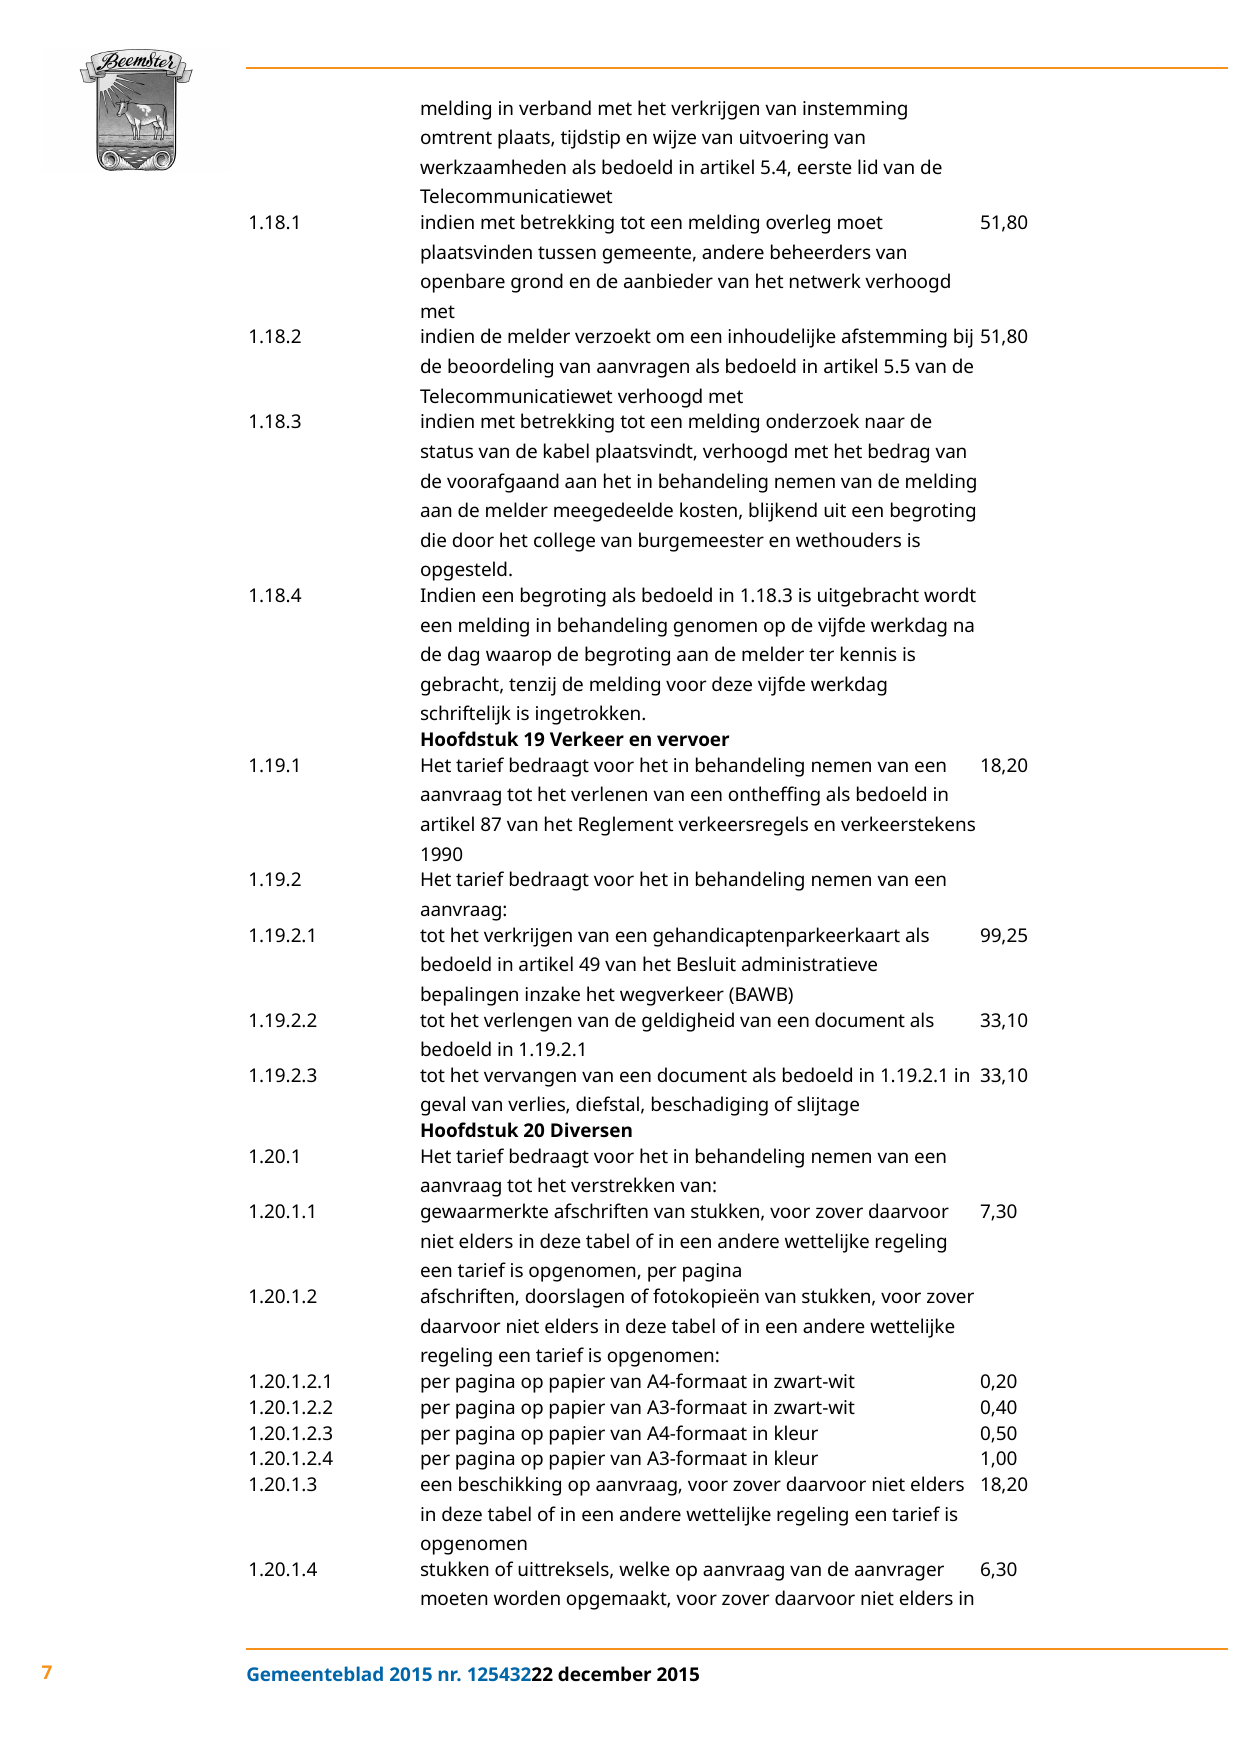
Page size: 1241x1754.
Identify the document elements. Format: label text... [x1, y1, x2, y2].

table_cell [980, 726, 1152, 752]
table_cell 7,30 [980, 1199, 1152, 1283]
table_cell 0,20 [980, 1368, 1152, 1394]
table_cell indien de melder verzoekt om een inhoudelijke afstemming bij de beoordeling van aanvragen als bedoeld in artikel 5.5 van de Telecommunicatiewet verhoogd met [420, 324, 980, 409]
table_cell 6,30 [980, 1556, 1152, 1611]
table_cell afschriften, doorslagen of fotokopieën van stukken, voor zover daarvoor niet elders in deze tabel of in een andere wettelijke regeling een tarief is opgenomen: [420, 1283, 980, 1368]
table_cell Hoofdstuk 19 Verkeer en vervoer [420, 726, 980, 752]
table_cell 1.19.1 [248, 752, 420, 867]
table_cell [248, 726, 420, 752]
table_cell melding in verband met het verkrijgen van instemming omtrent plaats, tijdstip en wijze van uitvoering van werkzaamheden als bedoeld in artikel 5.4, eerste lid van de Telecommunicatiewet [420, 95, 980, 209]
table_cell 0,40 [980, 1394, 1152, 1420]
table_cell Het tarief bedraagt voor het in behandeling nemen van een aanvraag tot het verstrekken van: [420, 1143, 980, 1198]
table_cell gewaarmerkte afschriften van stukken, voor zover daarvoor niet elders in deze tabel of in een andere wettelijke regeling een tarief is opgenomen, per pagina [420, 1199, 980, 1283]
table_cell 1.20.1.2.3 [248, 1420, 420, 1445]
table_cell tot het vervangen van een document als bedoeld in 1.19.2.1 in geval van verlies, diefstal, beschadiging of slijtage [420, 1062, 980, 1117]
table_cell 99,25 [980, 922, 1152, 1007]
table_cell tot het verkrijgen van een gehandicaptenparkeerkaart als bedoeld in artikel 49 van het Besluit administratieve bepalingen inzake het wegverkeer (BAWB) [420, 922, 980, 1007]
table_cell [980, 1143, 1152, 1198]
table_cell per pagina op papier van A3-formaat in kleur [420, 1445, 980, 1471]
table_cell Het tarief bedraagt voor het in behandeling nemen van een aanvraag: [420, 867, 980, 922]
table_cell per pagina op papier van A4-formaat in zwart-wit [420, 1368, 980, 1394]
table_cell 1.18.2 [248, 324, 420, 409]
table_cell 1.20.1.4 [248, 1556, 420, 1611]
table_cell indien met betrekking tot een melding overleg moet plaatsvinden tussen gemeente, andere beheerders van openbare grond en de aanbieder van het netwerk verhoogd met [420, 209, 980, 324]
table_cell 1.20.1.2.4 [248, 1445, 420, 1471]
picture [41, 47, 231, 172]
table_cell 1.19.2.1 [248, 922, 420, 1007]
table_cell Hoofdstuk 20 Diversen [420, 1118, 980, 1143]
table_cell [248, 1118, 420, 1143]
table_cell 1.19.2.2 [248, 1007, 420, 1062]
table_cell indien met betrekking tot een melding onderzoek naar de status van de kabel plaatsvindt, verhoogd met het bedrag van de voorafgaand aan het in behandeling nemen van de melding aan de melder meegedeelde kosten, blijkend uit een begroting die door het college van burgemeester en wethouders is opgesteld. [420, 409, 980, 582]
table_cell 51,80 [980, 324, 1152, 409]
table_cell tot het verlengen van de geldigheid van een document als bedoeld in 1.19.2.1 [420, 1007, 980, 1062]
table_cell 1.18.1 [248, 209, 420, 324]
table_cell een beschikking op aanvraag, voor zover daarvoor niet elders in deze tabel of in een andere wettelijke regeling een tarief is opgenomen [420, 1471, 980, 1556]
table_cell 18,20 [980, 1471, 1152, 1556]
table_cell 1.20.1.1 [248, 1199, 420, 1283]
table_cell 0,50 [980, 1420, 1152, 1445]
table_cell 1.20.1.2.2 [248, 1394, 420, 1420]
table_cell [980, 409, 1152, 582]
table_cell 18,20 [980, 752, 1152, 867]
table_cell [248, 95, 420, 209]
table_cell 1.18.3 [248, 409, 420, 582]
table_cell 1.20.1.2 [248, 1283, 420, 1368]
table_cell per pagina op papier van A3-formaat in zwart-wit [420, 1394, 980, 1420]
table_cell 1,00 [980, 1445, 1152, 1471]
table_cell 33,10 [980, 1007, 1152, 1062]
table_cell stukken of uittreksels, welke op aanvraag van de aanvrager moeten worden opgemaakt, voor zover daarvoor niet elders in [420, 1556, 980, 1611]
table_cell 1.19.2 [248, 867, 420, 922]
table_cell 51,80 [980, 209, 1152, 324]
table_cell per pagina op papier van A4-formaat in kleur [420, 1420, 980, 1445]
table_cell [980, 95, 1152, 209]
table_cell Indien een begroting als bedoeld in 1.18.3 is uitgebracht wordt een melding in behandeling genomen op de vijfde werkdag na de dag waarop de begroting aan de melder ter kennis is gebracht, tenzij de melding voor deze vijfde werkdag schriftelijk is ingetrokken. [420, 582, 980, 726]
table_cell 1.20.1.3 [248, 1471, 420, 1556]
table_cell 1.20.1 [248, 1143, 420, 1198]
table_cell 1.19.2.3 [248, 1062, 420, 1117]
table_cell [980, 1283, 1152, 1368]
table_cell 1.18.4 [248, 582, 420, 726]
table_cell [980, 582, 1152, 726]
table_cell [980, 1118, 1152, 1143]
table_cell Het tarief bedraagt voor het in behandeling nemen van een aanvraag tot het verlenen van een ontheffing als bedoeld in artikel 87 van het Reglement verkeersregels en verkeerstekens 1990 [420, 752, 980, 867]
table_cell [980, 867, 1152, 922]
table_cell 33,10 [980, 1062, 1152, 1117]
table_cell 1.20.1.2.1 [248, 1368, 420, 1394]
